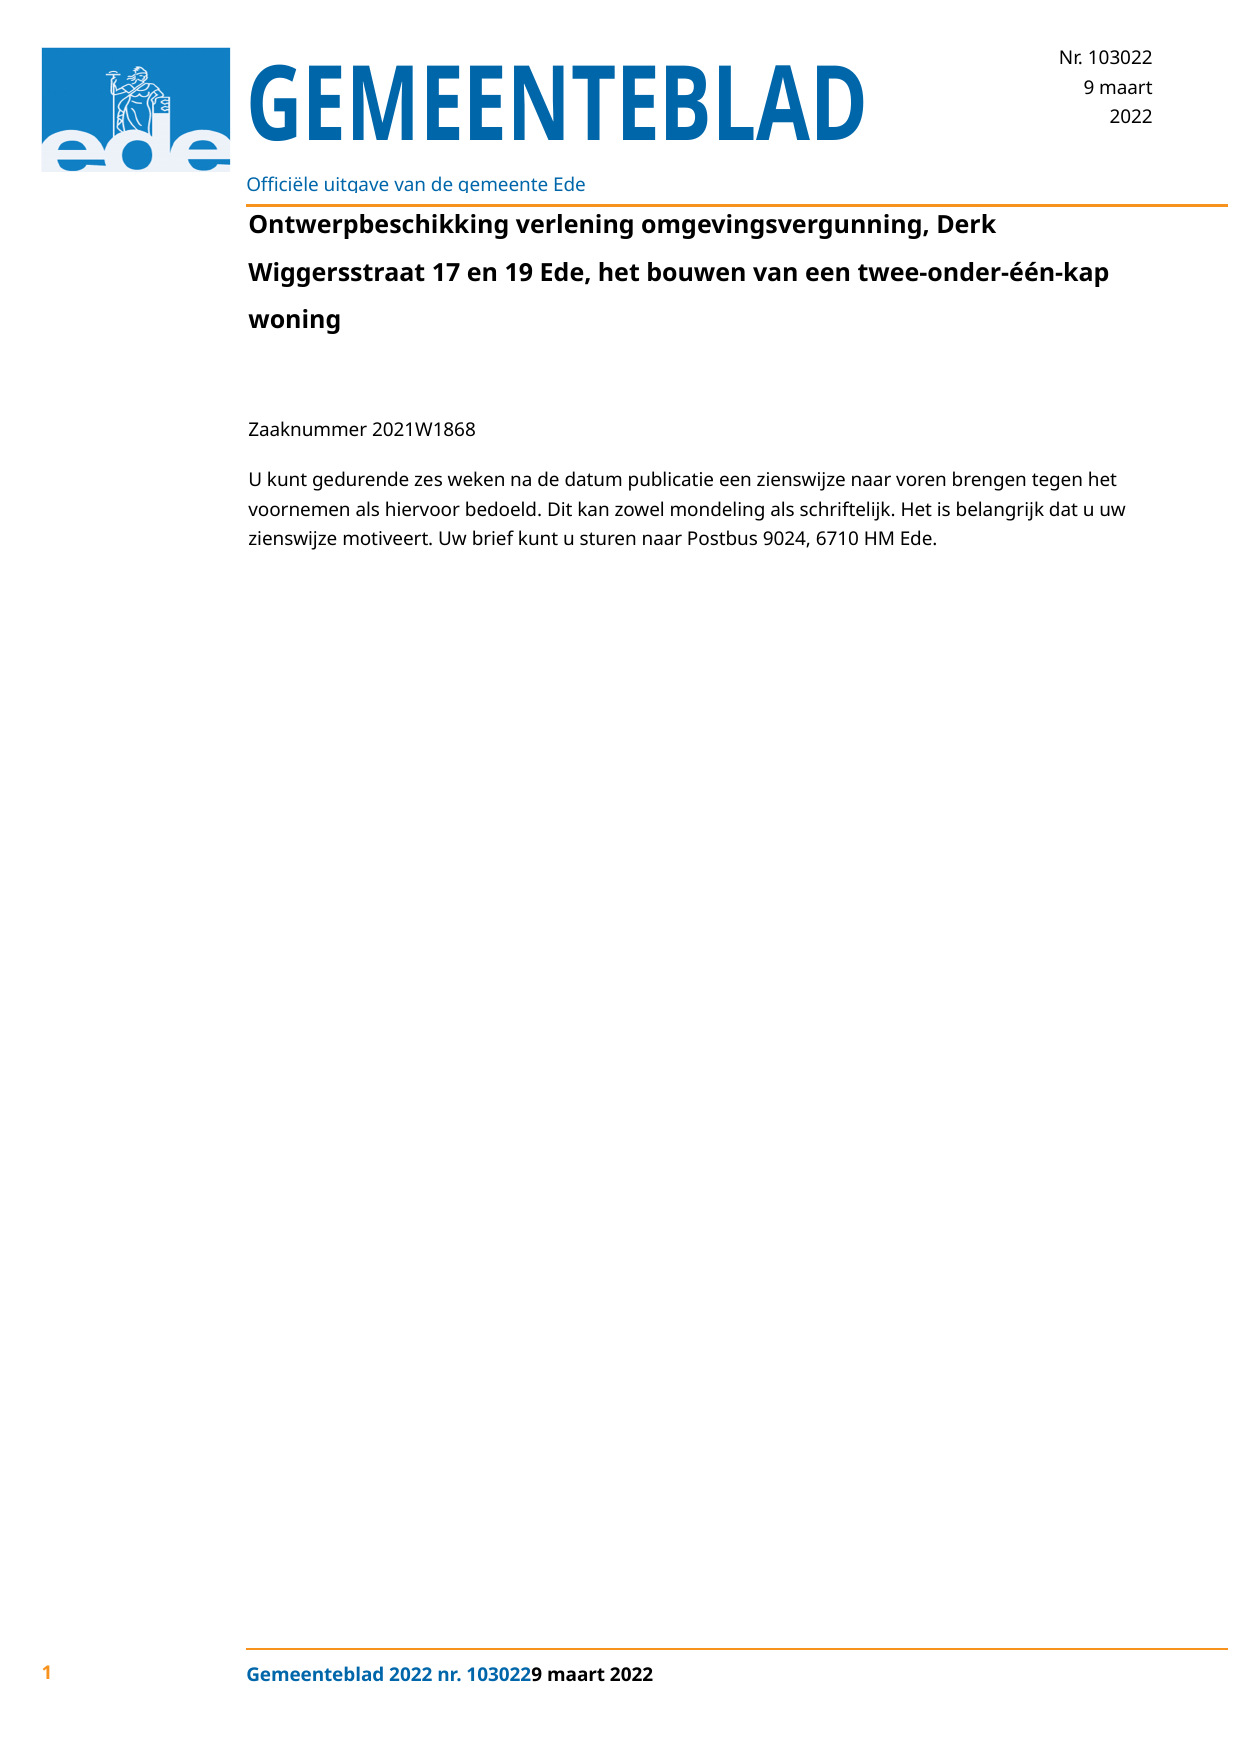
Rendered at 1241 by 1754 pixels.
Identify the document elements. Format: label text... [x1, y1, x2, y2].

text U kunt gedurende zes weken na de datum publicatie een zienswijze naar voren brengen tegen het voornemen als hiervoor bedoeld. Dit kan zowel mondeling als schriftelijk. Het is belangrijk dat u uw zienswijze motiveert. Uw brief kunt u sturen naar Postbus 9024, 6710 HM Ede. [248, 466, 1152, 551]
picture [41, 47, 231, 172]
text Zaaknummer 2021W1868 [248, 416, 1152, 442]
text Ontwerpbeschikking verlening omgevingsvergunning, Derk Wiggersstraat 17 en 19 Ede, het bouwen van een twee-onder-één-kap woning [248, 207, 1152, 336]
